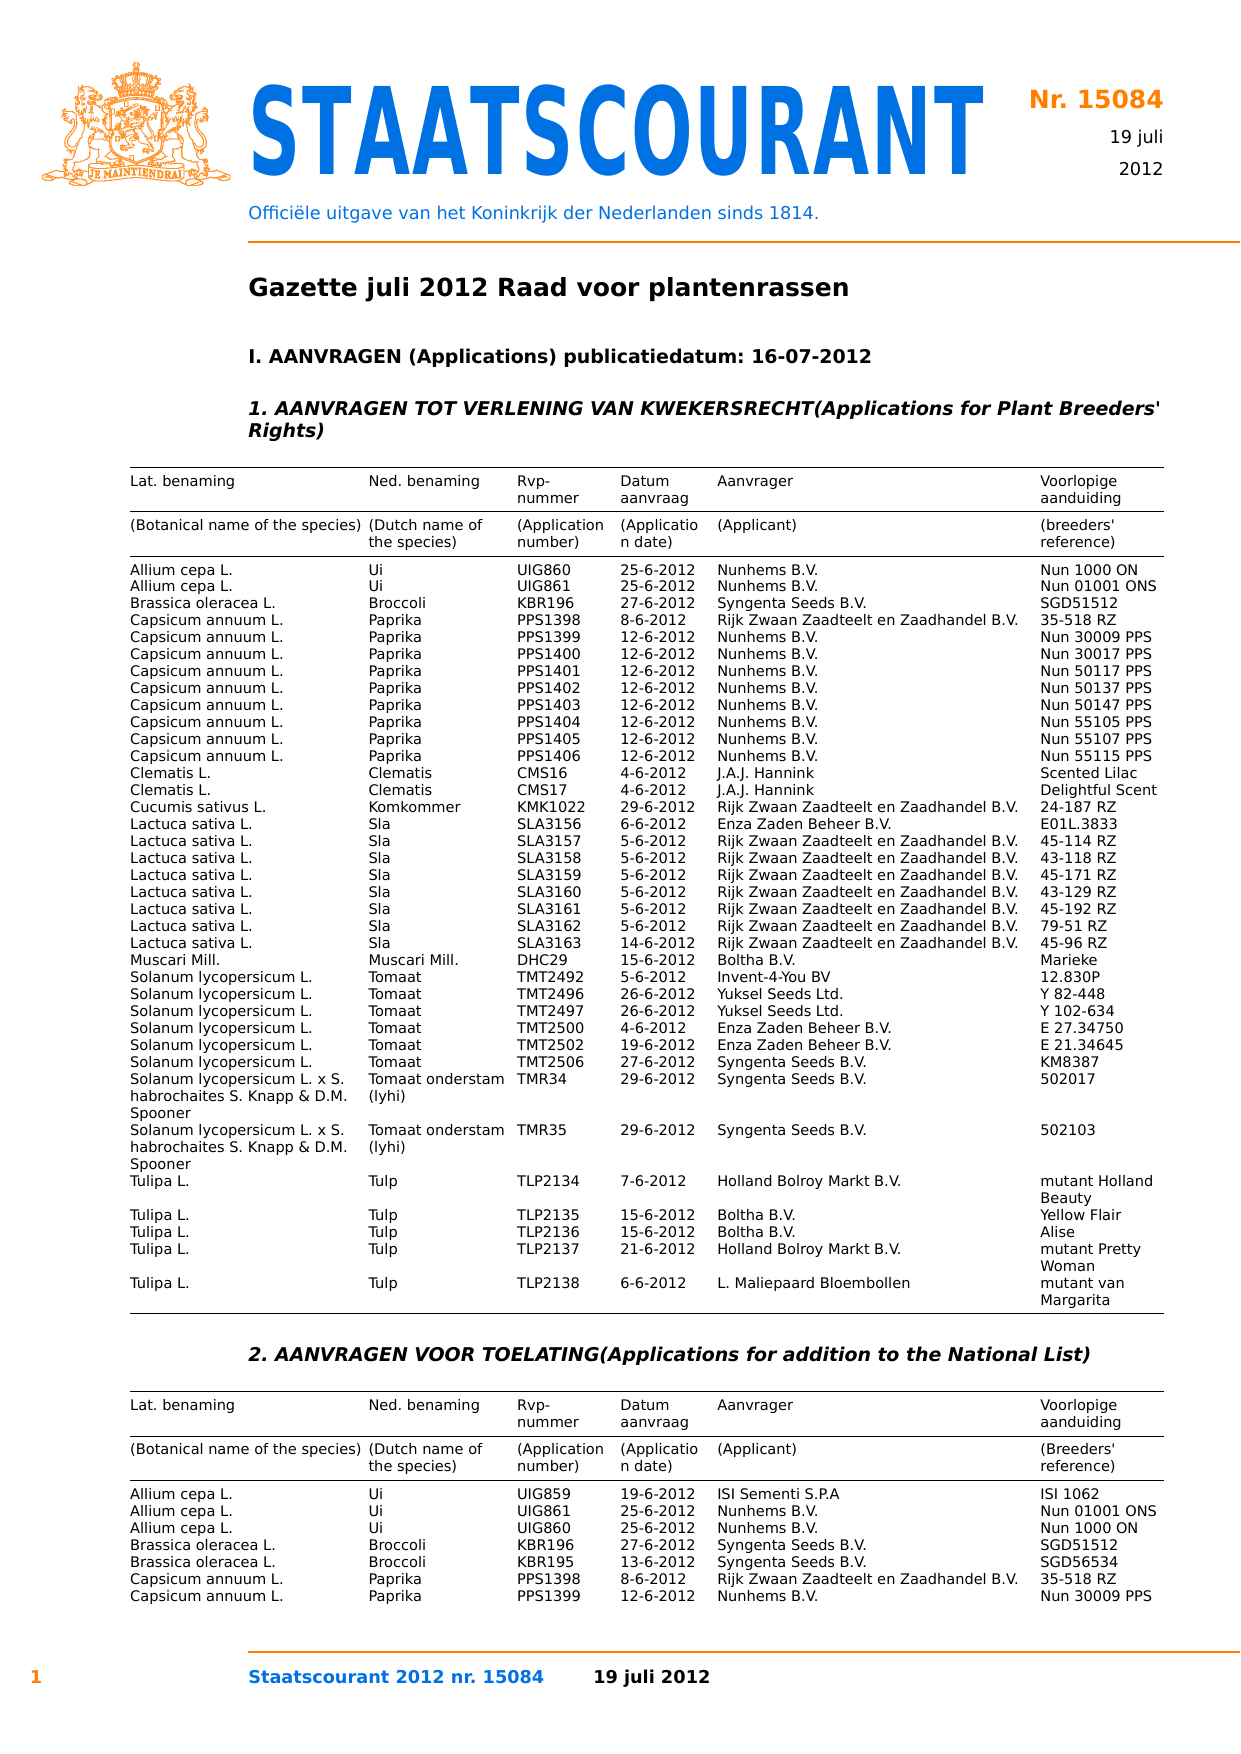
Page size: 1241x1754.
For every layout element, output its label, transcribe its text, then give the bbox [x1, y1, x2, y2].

table_cell 5-6-2012 [614, 884, 711, 901]
table_cell Tulp [363, 1173, 511, 1207]
table_cell Syngenta Seeds B.V. [711, 1071, 1034, 1122]
table_cell 5-6-2012 [614, 867, 711, 884]
table_cell 12-6-2012 [614, 697, 711, 714]
table_cell 25-6-2012 [614, 1520, 711, 1537]
table_header Aanvrager [711, 1392, 1034, 1436]
table_cell Nunhems B.V. [711, 663, 1034, 680]
table_cell Syngenta Seeds B.V. [711, 1537, 1034, 1553]
table_cell Sla [363, 884, 511, 901]
table_header Ned. benaming [363, 1392, 511, 1436]
table_cell Lactuca sativa L. [130, 816, 362, 833]
table_cell Sla [363, 833, 511, 850]
table_cell PPS1403 [511, 697, 614, 714]
table_cell Nunhems B.V. [711, 680, 1034, 697]
table_cell Nun 50117 PPS [1034, 663, 1163, 680]
table_cell Syngenta Seeds B.V. [711, 1054, 1034, 1071]
table_cell Sla [363, 850, 511, 867]
table_cell Tomaat [363, 1054, 511, 1071]
table_cell (Application date) [614, 1437, 711, 1480]
table_cell KBR196 [511, 595, 614, 612]
table_cell 19 juli [998, 121, 1240, 153]
table_cell Allium cepa L. [130, 1520, 362, 1537]
table_cell 45-114 RZ [1034, 833, 1163, 850]
table_header Lat. benaming [130, 1392, 362, 1436]
table_cell Lactuca sativa L. [130, 867, 362, 884]
table_cell (Applicant) [711, 512, 1034, 556]
table_cell 29-6-2012 [614, 799, 711, 816]
table_cell TMT2502 [511, 1037, 614, 1054]
table_cell 5-6-2012 [614, 918, 711, 935]
table_cell Solanum lycopersicum L. [130, 986, 362, 1003]
table_cell (Dutch name of the species) [363, 512, 511, 556]
table_cell Lactuca sativa L. [130, 884, 362, 901]
table_cell Syngenta Seeds B.V. [711, 1122, 1034, 1173]
table_cell SGD56534 [1034, 1554, 1163, 1571]
table_cell Tomaat [363, 969, 511, 986]
table_cell Delightful Scent [1034, 782, 1163, 799]
table_cell 12-6-2012 [614, 748, 711, 765]
table_cell TMT2497 [511, 1003, 614, 1020]
table_cell 12-6-2012 [614, 646, 711, 663]
table_cell 24-187 RZ [1034, 799, 1163, 816]
table_header Datum aanvraag [614, 1392, 711, 1436]
table_cell 45-96 RZ [1034, 935, 1163, 952]
table_cell Tulp [363, 1241, 511, 1274]
table_cell Clematis L. [130, 782, 362, 799]
table_cell TMT2506 [511, 1054, 614, 1071]
table_cell Capsicum annuum L. [130, 697, 362, 714]
table_cell Enza Zaden Beheer B.V. [711, 1020, 1034, 1037]
table_cell Paprika [363, 1571, 511, 1587]
table_cell PPS1399 [511, 629, 614, 646]
table_cell E 21.34645 [1034, 1037, 1163, 1054]
table_header Ned. benaming [363, 468, 511, 511]
table_cell SLA3163 [511, 935, 614, 952]
table_cell TLP2135 [511, 1207, 614, 1223]
picture [41, 62, 231, 186]
table_cell SLA3162 [511, 918, 614, 935]
table_cell Nunhems B.V. [711, 714, 1034, 731]
table_cell J.A.J. Hannink [711, 765, 1034, 782]
table_cell Tomaat [363, 986, 511, 1003]
table_cell 12-6-2012 [614, 680, 711, 697]
table_cell Clematis L. [130, 765, 362, 782]
table_cell 12-6-2012 [614, 663, 711, 680]
table_cell TLP2138 [511, 1275, 614, 1313]
table_cell PPS1399 [511, 1588, 614, 1604]
table_cell Capsicum annuum L. [130, 714, 362, 731]
table_cell Nunhems B.V. [711, 557, 1034, 578]
table_cell Paprika [363, 629, 511, 646]
table_cell Paprika [363, 612, 511, 629]
table_cell Allium cepa L. [130, 557, 362, 578]
table_cell (Botanical name of the species) [130, 1437, 362, 1480]
table_cell Tulipa L. [130, 1224, 362, 1241]
table_cell Nun 1000 ON [1034, 557, 1163, 578]
table_cell J.A.J. Hannink [711, 782, 1034, 799]
table_cell Tulipa L. [130, 1275, 362, 1313]
table_cell Syngenta Seeds B.V. [711, 1554, 1034, 1571]
table_cell Paprika [363, 663, 511, 680]
table_cell KBR195 [511, 1554, 614, 1571]
table_cell 35-518 RZ [1034, 612, 1163, 629]
table_cell Clematis [363, 765, 511, 782]
table_header Voorlopige aanduiding [1034, 468, 1163, 511]
table_cell (Applicant) [711, 1437, 1034, 1480]
table_cell 5-6-2012 [614, 969, 711, 986]
table_cell Rijk Zwaan Zaadteelt en Zaadhandel B.V. [711, 850, 1034, 867]
table_cell Nun 30009 PPS [1034, 1588, 1163, 1604]
table_cell Rijk Zwaan Zaadteelt en Zaadhandel B.V. [711, 901, 1034, 918]
table_cell Nun 30017 PPS [1034, 646, 1163, 663]
table_cell UIG861 [511, 578, 614, 595]
table_cell Tulp [363, 1207, 511, 1223]
table_cell Alise [1034, 1224, 1163, 1241]
table_cell Rijk Zwaan Zaadteelt en Zaadhandel B.V. [711, 833, 1034, 850]
table_cell 4-6-2012 [614, 782, 711, 799]
table_cell Paprika [363, 680, 511, 697]
table_cell 26-6-2012 [614, 986, 711, 1003]
table_cell Solanum lycopersicum L. [130, 969, 362, 986]
table_cell Nun 50137 PPS [1034, 680, 1163, 697]
table_cell TMR35 [511, 1122, 614, 1173]
table_cell Nunhems B.V. [711, 646, 1034, 663]
table_cell 25-6-2012 [614, 1503, 711, 1519]
table_cell mutant Pretty Woman [1034, 1241, 1163, 1274]
table_cell PPS1401 [511, 663, 614, 680]
table_cell Nunhems B.V. [711, 578, 1034, 595]
table_cell E01L.3833 [1034, 816, 1163, 833]
table_cell 19-6-2012 [614, 1481, 711, 1503]
table_cell Tomaat [363, 1037, 511, 1054]
table_cell Y 82-448 [1034, 986, 1163, 1003]
table_cell Solanum lycopersicum L. [130, 1020, 362, 1037]
table_cell 2012 [998, 153, 1240, 203]
table_cell Muscari Mill. [130, 952, 362, 969]
table_cell mutant van Margarita [1034, 1275, 1163, 1313]
table_cell DHC29 [511, 952, 614, 969]
table_cell 43-129 RZ [1034, 884, 1163, 901]
table_cell SLA3161 [511, 901, 614, 918]
table_cell KBR196 [511, 1537, 614, 1553]
table_cell Paprika [363, 646, 511, 663]
table_cell PPS1398 [511, 612, 614, 629]
table_cell Solanum lycopersicum L. x S. habrochaites S. Knapp & D.M. Spooner [130, 1071, 362, 1122]
table_cell Komkommer [363, 799, 511, 816]
table_cell Tomaat onderstam (lyhi) [363, 1122, 511, 1173]
table_cell Capsicum annuum L. [130, 748, 362, 765]
table_cell Invent-4-You BV [711, 969, 1034, 986]
table_cell PPS1398 [511, 1571, 614, 1587]
table_cell PPS1405 [511, 731, 614, 748]
table_cell 29-6-2012 [614, 1071, 711, 1122]
subtitle I. AANVRAGEN (Applications) publicatiedatum: 16-07-2012 [248, 346, 1163, 368]
table_cell 27-6-2012 [614, 1054, 711, 1071]
table_cell 4-6-2012 [614, 1020, 711, 1037]
table_cell Boltha B.V. [711, 952, 1034, 969]
table_cell Ui [363, 1481, 511, 1503]
table_cell Capsicum annuum L. [130, 663, 362, 680]
table_cell 26-6-2012 [614, 1003, 711, 1020]
table_header STAATSCOURANT [248, 62, 998, 203]
table_cell Rijk Zwaan Zaadteelt en Zaadhandel B.V. [711, 1571, 1034, 1587]
table_cell 29-6-2012 [614, 1122, 711, 1173]
table_cell Tomaat [363, 1020, 511, 1037]
table_cell Rijk Zwaan Zaadteelt en Zaadhandel B.V. [711, 799, 1034, 816]
table_cell Rijk Zwaan Zaadteelt en Zaadhandel B.V. [711, 884, 1034, 901]
table_header Lat. benaming [130, 468, 362, 511]
table_cell Scented Lilac [1034, 765, 1163, 782]
table_cell 27-6-2012 [614, 1537, 711, 1553]
table_cell Boltha B.V. [711, 1224, 1034, 1241]
table_cell Muscari Mill. [363, 952, 511, 969]
table_cell 13-6-2012 [614, 1554, 711, 1571]
table_cell Lactuca sativa L. [130, 918, 362, 935]
table_cell Broccoli [363, 1537, 511, 1553]
table_cell Nunhems B.V. [711, 1503, 1034, 1519]
table_cell (Application number) [511, 1437, 614, 1480]
table_cell Nun 55115 PPS [1034, 748, 1163, 765]
table_cell Capsicum annuum L. [130, 646, 362, 663]
table_cell Cucumis sativus L. [130, 799, 362, 816]
table_cell Yuksel Seeds Ltd. [711, 986, 1034, 1003]
table_cell Tomaat [363, 1003, 511, 1020]
table_cell CMS17 [511, 782, 614, 799]
table_cell Lactuca sativa L. [130, 935, 362, 952]
table_cell Sla [363, 901, 511, 918]
table_cell Ui [363, 578, 511, 595]
table_cell UIG860 [511, 1520, 614, 1537]
table_cell TMT2492 [511, 969, 614, 986]
table_cell Tulipa L. [130, 1241, 362, 1274]
table_cell 15-6-2012 [614, 1207, 711, 1223]
table_cell TLP2134 [511, 1173, 614, 1207]
table_cell UIG861 [511, 1503, 614, 1519]
table_cell Solanum lycopersicum L. [130, 1037, 362, 1054]
table_cell Rijk Zwaan Zaadteelt en Zaadhandel B.V. [711, 612, 1034, 629]
table_header Datum aanvraag [614, 468, 711, 511]
table_cell (Breeders' reference) [1034, 1437, 1163, 1480]
table_cell CMS16 [511, 765, 614, 782]
table_header Rvp-nummer [511, 468, 614, 511]
table_cell 12-6-2012 [614, 714, 711, 731]
table_cell Clematis [363, 782, 511, 799]
table_cell Nunhems B.V. [711, 731, 1034, 748]
table_cell Nunhems B.V. [711, 1520, 1034, 1537]
table_cell Allium cepa L. [130, 578, 362, 595]
table_cell SGD51512 [1034, 595, 1163, 612]
table_header Rvp-nummer [511, 1392, 614, 1436]
table_cell TMR34 [511, 1071, 614, 1122]
table_cell Nunhems B.V. [711, 1588, 1034, 1604]
table_cell Allium cepa L. [130, 1481, 362, 1503]
table_cell 25-6-2012 [614, 557, 711, 578]
table_cell 12-6-2012 [614, 731, 711, 748]
table_cell Nun 01001 ONS [1034, 1503, 1163, 1519]
subtitle 1. AANVRAGEN TOT VERLENING VAN KWEKERSRECHT(Applications for Plant Breeders' Rights) [248, 398, 1163, 442]
table_cell 21-6-2012 [614, 1241, 711, 1274]
table_cell TMT2496 [511, 986, 614, 1003]
table_cell 27-6-2012 [614, 595, 711, 612]
table_cell 7-6-2012 [614, 1173, 711, 1207]
table_cell TMT2500 [511, 1020, 614, 1037]
table_cell PPS1406 [511, 748, 614, 765]
table_cell 5-6-2012 [614, 901, 711, 918]
table_cell (breeders' reference) [1034, 512, 1163, 556]
table_cell 35-518 RZ [1034, 1571, 1163, 1587]
table_cell Capsicum annuum L. [130, 612, 362, 629]
table_cell Tulp [363, 1275, 511, 1313]
table_cell Rijk Zwaan Zaadteelt en Zaadhandel B.V. [711, 867, 1034, 884]
table_cell KM8387 [1034, 1054, 1163, 1071]
table_cell ISI 1062 [1034, 1481, 1163, 1503]
table_cell Ui [363, 557, 511, 578]
table_cell 43-118 RZ [1034, 850, 1163, 867]
table_cell Solanum lycopersicum L. [130, 1003, 362, 1020]
table_header [25, 62, 248, 241]
table_cell Paprika [363, 731, 511, 748]
table_cell PPS1400 [511, 646, 614, 663]
table_cell Enza Zaden Beheer B.V. [711, 1037, 1034, 1054]
table_cell 8-6-2012 [614, 1571, 711, 1587]
table_cell 502017 [1034, 1071, 1163, 1122]
table_cell Ui [363, 1520, 511, 1537]
table_cell 502103 [1034, 1122, 1163, 1173]
table_cell Nun 55107 PPS [1034, 731, 1163, 748]
table_cell 6-6-2012 [614, 816, 711, 833]
table_cell SGD51512 [1034, 1537, 1163, 1553]
table_cell 45-192 RZ [1034, 901, 1163, 918]
table_cell Yuksel Seeds Ltd. [711, 1003, 1034, 1020]
table_cell 25-6-2012 [614, 578, 711, 595]
table_cell Syngenta Seeds B.V. [711, 595, 1034, 612]
table_cell Nun 50147 PPS [1034, 697, 1163, 714]
table_cell TLP2136 [511, 1224, 614, 1241]
table_cell Nun 30009 PPS [1034, 629, 1163, 646]
table_cell Boltha B.V. [711, 1207, 1034, 1223]
table_cell SLA3156 [511, 816, 614, 833]
table_header Aanvrager [711, 468, 1034, 511]
table_cell Paprika [363, 714, 511, 731]
table_cell SLA3159 [511, 867, 614, 884]
table_cell Paprika [363, 1588, 511, 1604]
table_cell (Botanical name of the species) [130, 512, 362, 556]
table_cell Allium cepa L. [130, 1503, 362, 1519]
table_cell ISI Sementi S.P.A [711, 1481, 1034, 1503]
table_cell Holland Bolroy Markt B.V. [711, 1241, 1034, 1274]
table_cell Paprika [363, 697, 511, 714]
table_header Voorlopige aanduiding [1034, 1392, 1163, 1436]
table_cell mutant Holland Beauty [1034, 1173, 1163, 1207]
table_cell Capsicum annuum L. [130, 1571, 362, 1587]
table_cell PPS1404 [511, 714, 614, 731]
table_cell 79-51 RZ [1034, 918, 1163, 935]
table_cell KMK1022 [511, 799, 614, 816]
table_cell Nun 55105 PPS [1034, 714, 1163, 731]
table_cell 6-6-2012 [614, 1275, 711, 1313]
table_cell Lactuca sativa L. [130, 901, 362, 918]
table_cell SLA3160 [511, 884, 614, 901]
table_cell Broccoli [363, 595, 511, 612]
table_cell Lactuca sativa L. [130, 833, 362, 850]
table_cell Nun 1000 ON [1034, 1520, 1163, 1537]
table_cell Sla [363, 935, 511, 952]
table_cell Broccoli [363, 1554, 511, 1571]
table_cell Tulipa L. [130, 1207, 362, 1223]
table_cell 12-6-2012 [614, 629, 711, 646]
table_cell L. Maliepaard Bloembollen [711, 1275, 1034, 1313]
table_cell Enza Zaden Beheer B.V. [711, 816, 1034, 833]
table_cell 12-6-2012 [614, 1588, 711, 1604]
table_cell SLA3157 [511, 833, 614, 850]
table_cell Nunhems B.V. [711, 697, 1034, 714]
table_cell Capsicum annuum L. [130, 1588, 362, 1604]
table_cell PPS1402 [511, 680, 614, 697]
table_cell UIG859 [511, 1481, 614, 1503]
table_cell Brassica oleracea L. [130, 1554, 362, 1571]
table_cell 15-6-2012 [614, 952, 711, 969]
table_cell 45-171 RZ [1034, 867, 1163, 884]
table_cell 19-6-2012 [614, 1037, 711, 1054]
table_cell 14-6-2012 [614, 935, 711, 952]
table_cell Sla [363, 867, 511, 884]
table_cell Holland Bolroy Markt B.V. [711, 1173, 1034, 1207]
table_cell Yellow Flair [1034, 1207, 1163, 1223]
table_cell Nunhems B.V. [711, 748, 1034, 765]
table_cell Rijk Zwaan Zaadteelt en Zaadhandel B.V. [711, 918, 1034, 935]
table_cell Rijk Zwaan Zaadteelt en Zaadhandel B.V. [711, 935, 1034, 952]
table_cell E 27.34750 [1034, 1020, 1163, 1037]
table_cell TLP2137 [511, 1241, 614, 1274]
table_cell SLA3158 [511, 850, 614, 867]
table_cell Tulipa L. [130, 1173, 362, 1207]
table_cell 15-6-2012 [614, 1224, 711, 1241]
table_cell Paprika [363, 748, 511, 765]
table_cell Ui [363, 1503, 511, 1519]
subtitle 2. AANVRAGEN VOOR TOELATING(Applications for addition to the National List) [248, 1344, 1163, 1366]
table_cell Y 102-634 [1034, 1003, 1163, 1020]
table_cell Solanum lycopersicum L. [130, 1054, 362, 1071]
table_cell Sla [363, 816, 511, 833]
table_cell UIG860 [511, 557, 614, 578]
table_cell Lactuca sativa L. [130, 850, 362, 867]
table_cell (Dutch name of the species) [363, 1437, 511, 1480]
table_cell 12.830P [1034, 969, 1163, 986]
table_header Nr. 15084 [998, 62, 1240, 121]
table_cell Nun 01001 ONS [1034, 578, 1163, 595]
table_cell 4-6-2012 [614, 765, 711, 782]
table_cell Officiële uitgave van het Koninkrijk der Nederlanden sinds 1814. [248, 203, 1240, 241]
table_cell Solanum lycopersicum L. x S. habrochaites S. Knapp & D.M. Spooner [130, 1122, 362, 1173]
table_cell Capsicum annuum L. [130, 629, 362, 646]
table_cell Capsicum annuum L. [130, 731, 362, 748]
table_cell Capsicum annuum L. [130, 680, 362, 697]
table_cell 8-6-2012 [614, 612, 711, 629]
table_cell Marieke [1034, 952, 1163, 969]
table_cell (Application date) [614, 512, 711, 556]
table_cell Nunhems B.V. [711, 629, 1034, 646]
table_cell 5-6-2012 [614, 833, 711, 850]
table_cell (Application number) [511, 512, 614, 556]
subtitle Gazette juli 2012 Raad voor plantenrassen [248, 273, 1163, 302]
table_cell Sla [363, 918, 511, 935]
table_cell Brassica oleracea L. [130, 595, 362, 612]
table_cell Brassica oleracea L. [130, 1537, 362, 1553]
table_cell Tomaat onderstam (lyhi) [363, 1071, 511, 1122]
table_cell 5-6-2012 [614, 850, 711, 867]
table_cell Tulp [363, 1224, 511, 1241]
